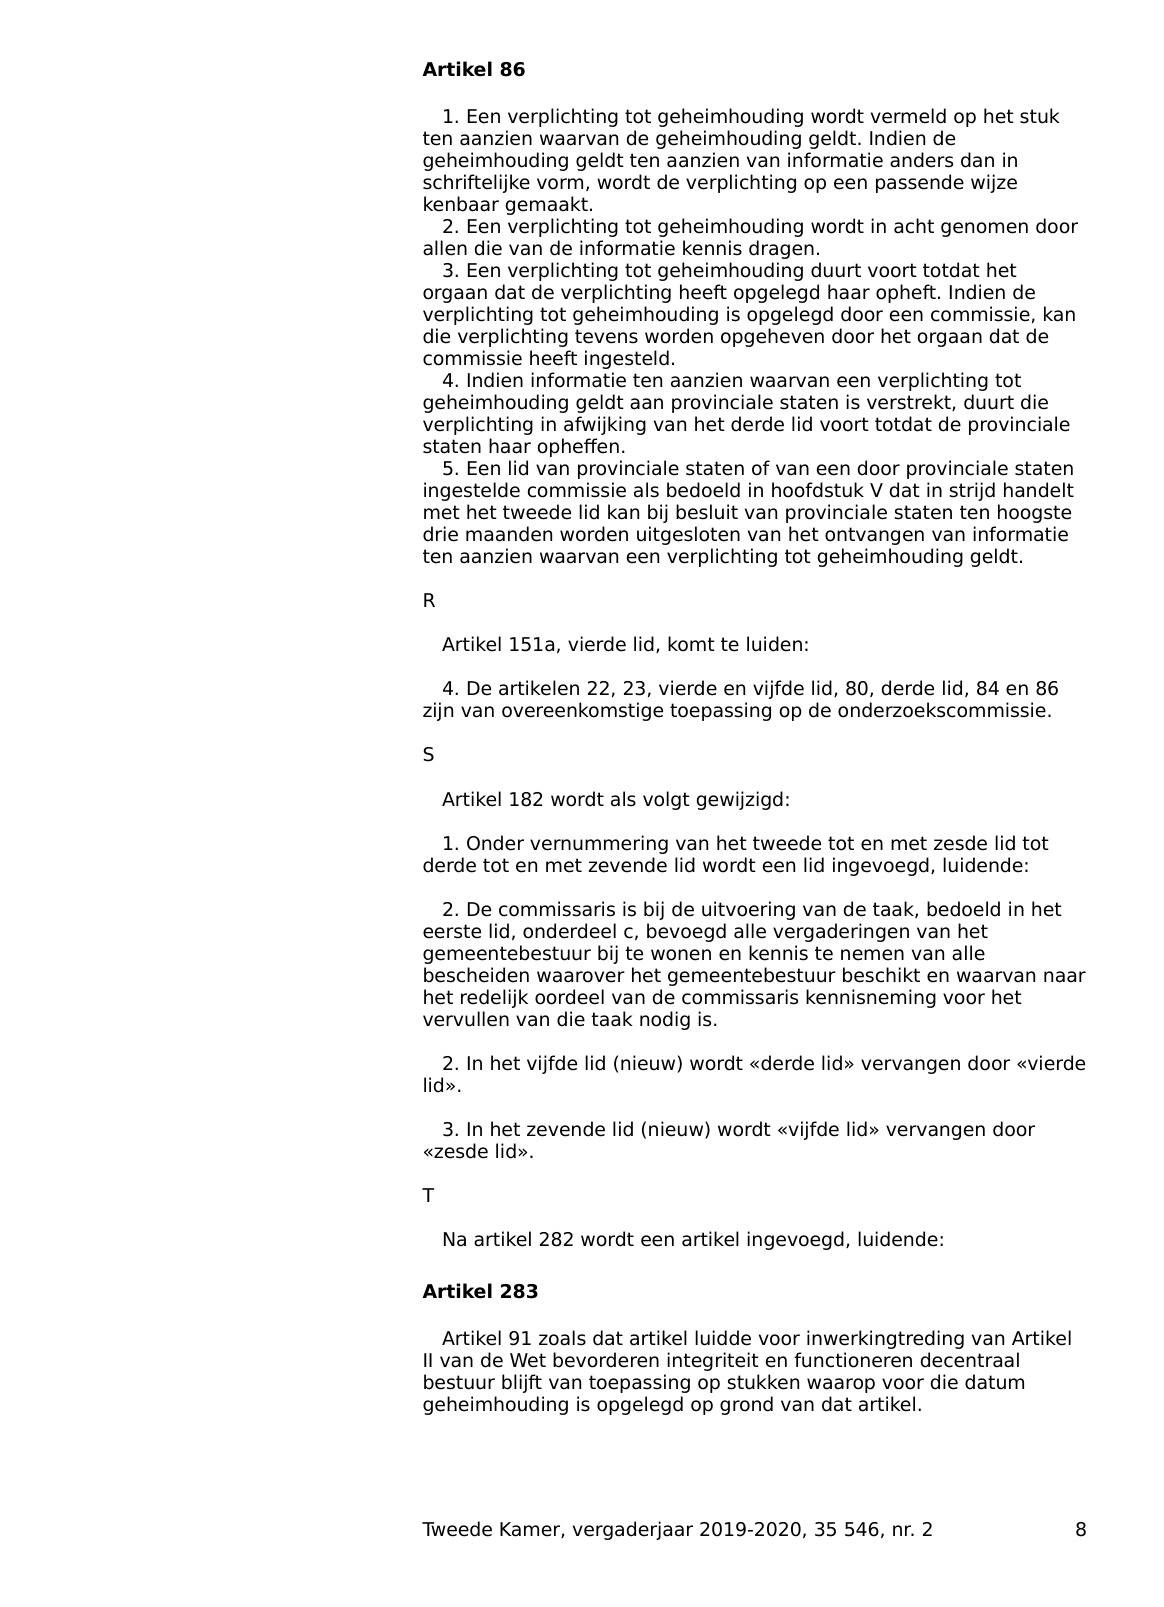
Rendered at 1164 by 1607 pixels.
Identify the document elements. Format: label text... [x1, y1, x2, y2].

text 4. Indien informatie ten aanzien waarvan een verplichting tot geheimhouding geldt aan provinciale staten is verstrekt, duurt die verplichting in afwijking van het derde lid voort totdat de provinciale staten haar opheffen. [422, 370, 1087, 458]
text Artikel 91 zoals dat artikel luidde voor inwerkingtreding van Artikel II van de Wet bevorderen integriteit en functioneren decentraal bestuur blijft van toepassing op stukken waarop voor die datum geheimhouding is opgelegd op grond van dat artikel. [422, 1328, 1087, 1416]
text Artikel 182 wordt als volgt gewijzigd: [422, 788, 1087, 810]
text 3. Een verplichting tot geheimhouding duurt voort totdat het orgaan dat de verplichting heeft opgelegd haar opheft. Indien de verplichting tot geheimhouding is opgelegd door een commissie, kan die verplichting tevens worden opgeheven door het orgaan dat de commissie heeft ingesteld. [422, 260, 1087, 370]
text 2. In het vijfde lid (nieuw) wordt «derde lid» vervangen door «vierde lid». [422, 1053, 1087, 1097]
text Na artikel 282 wordt een artikel ingevoegd, luidende: [422, 1229, 1087, 1251]
subtitle Artikel 283 [422, 1281, 1087, 1303]
text T [422, 1185, 1087, 1207]
subtitle Artikel 86 [422, 59, 1087, 81]
text 4. De artikelen 22, 23, vierde en vijfde lid, 80, derde lid, 84 en 86 zijn van overeenkomstige toepassing op de onderzoekscommissie. [422, 678, 1087, 722]
text 2. Een verplichting tot geheimhouding wordt in acht genomen door allen die van de informatie kennis dragen. [422, 216, 1087, 260]
text 1. Onder vernummering van het tweede tot en met zesde lid tot derde tot en met zevende lid wordt een lid ingevoegd, luidende: [422, 833, 1087, 877]
text 5. Een lid van provinciale staten of van een door provinciale staten ingestelde commissie als bedoeld in hoofdstuk V dat in strijd handelt met het tweede lid kan bij besluit van provinciale staten ten hoogste drie maanden worden uitgesloten van het ontvangen van informatie ten aanzien waarvan een verplichting tot geheimhouding geldt. [422, 458, 1087, 568]
text 3. In het zevende lid (nieuw) wordt «vijfde lid» vervangen door «zesde lid». [422, 1119, 1087, 1163]
text Artikel 151a, vierde lid, komt te luiden: [422, 634, 1087, 656]
text 1. Een verplichting tot geheimhouding wordt vermeld op het stuk ten aanzien waarvan de geheimhouding geldt. Indien de geheimhouding geldt ten aanzien van informatie anders dan in schriftelijke vorm, wordt de verplichting op een passende wijze kenbaar gemaakt. [422, 106, 1087, 216]
text R [422, 590, 1087, 612]
text 2. De commissaris is bij de uitvoering van de taak, bedoeld in het eerste lid, onderdeel c, bevoegd alle vergaderingen van het gemeentebestuur bij te wonen en kennis te nemen van alle bescheiden waarover het gemeentebestuur beschikt en waarvan naar het redelijk oordeel van de commissaris kennisneming voor het vervullen van die taak nodig is. [422, 899, 1087, 1031]
text S [422, 744, 1087, 766]
